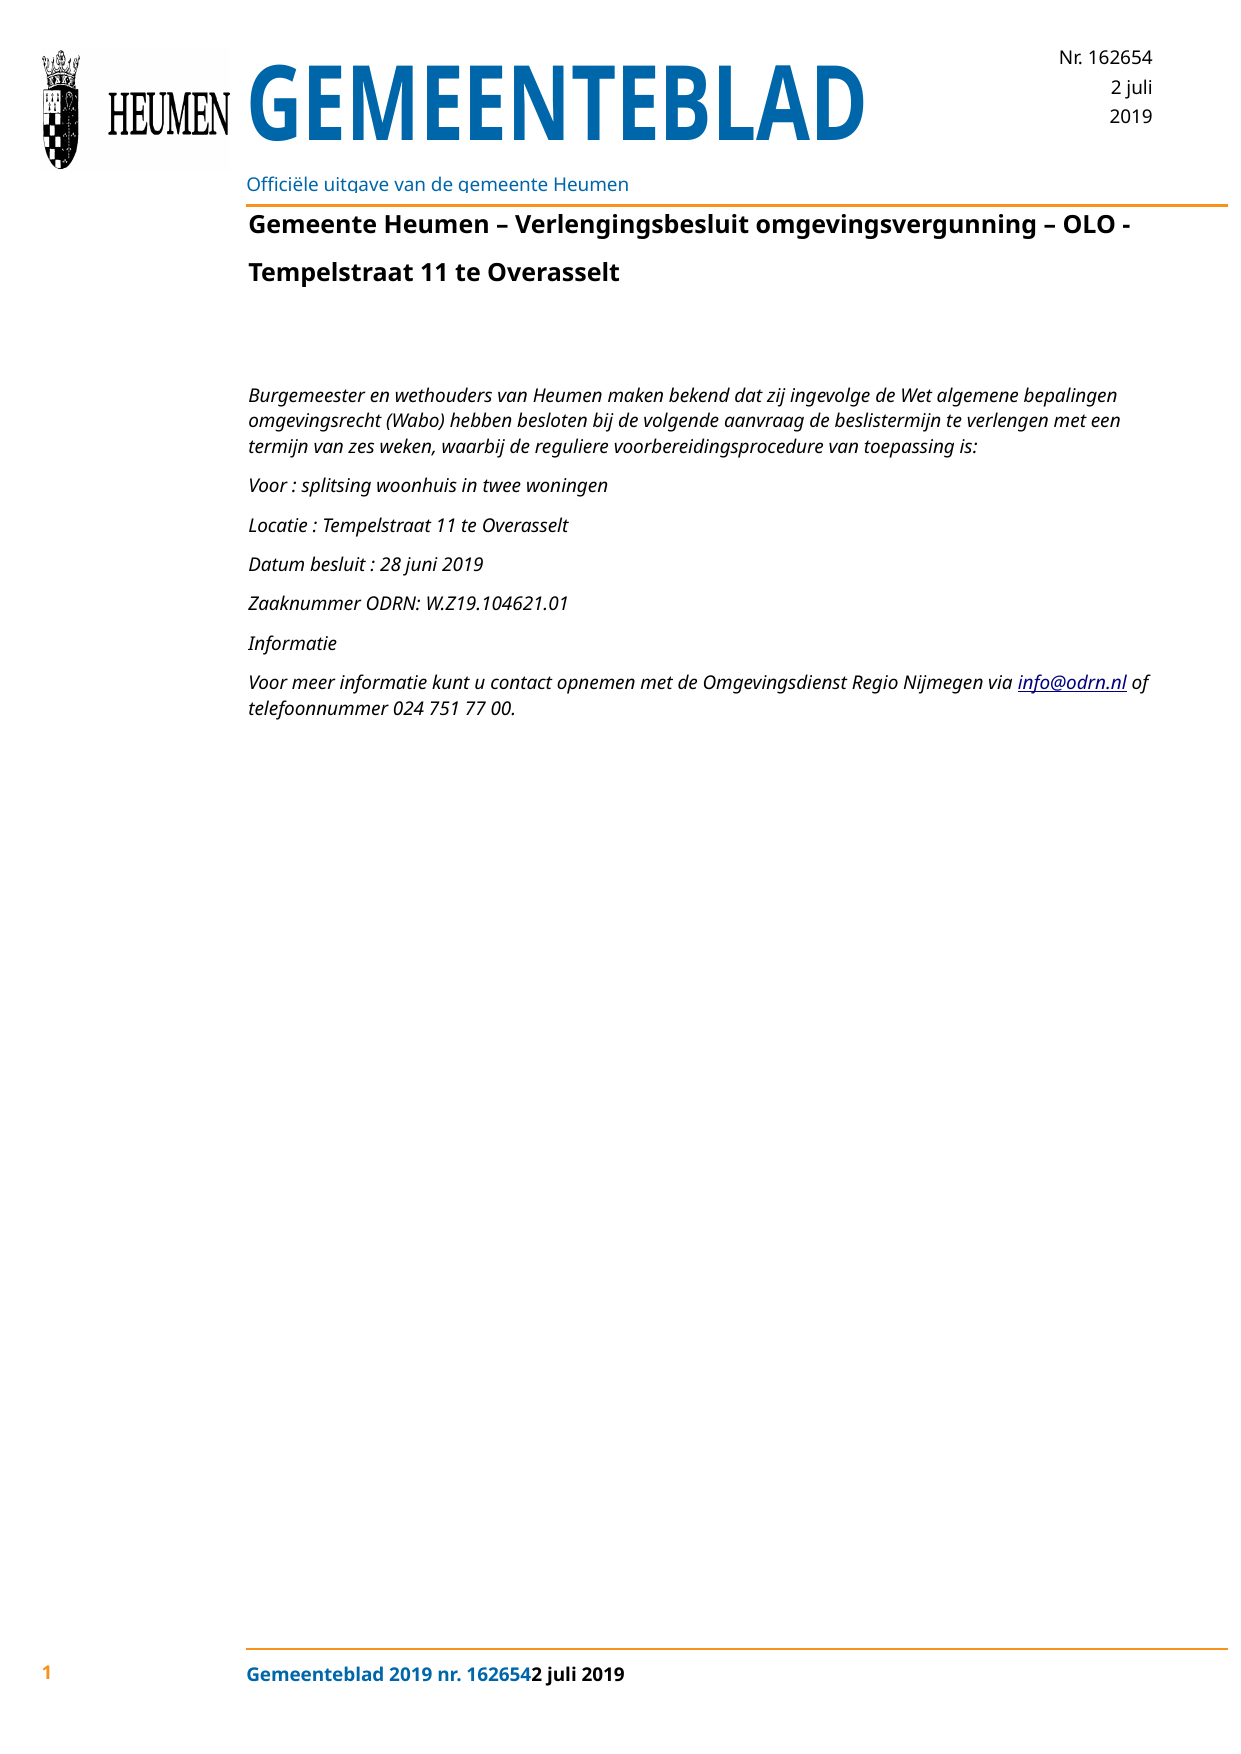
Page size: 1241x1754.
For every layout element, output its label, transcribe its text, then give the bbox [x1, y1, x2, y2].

text Zaaknummer ODRN: W.Z19.104621.01 [248, 590, 1152, 616]
picture [41, 47, 231, 172]
text Gemeente Heumen – Verlengingsbesluit omgevingsvergunning – OLO - Tempelstraat 11 te Overasselt [248, 207, 1152, 288]
text Informatie [248, 630, 1152, 655]
text Voor : splitsing woonhuis in twee woningen [248, 473, 1152, 498]
text Voor meer informatie kunt u contact opnemen met de Omgevingsdienst Regio Nijmegen via info@odrn.nl of telefoonnummer 024 751 77 00. [248, 669, 1152, 720]
text Datum besluit : 28 juni 2019 [248, 551, 1152, 577]
text Locatie : Tempelstraat 11 te Overasselt [248, 512, 1152, 538]
text Burgemeester en wethouders van Heumen maken bekend dat zij ingevolge de Wet algemene bepalingen omgevingsrecht (Wabo) hebben besloten bij de volgende aanvraag de beslistermijn te verlengen met een termijn van zes weken, waarbij de reguliere voorbereidingsprocedure van toepassing is: [248, 382, 1152, 459]
